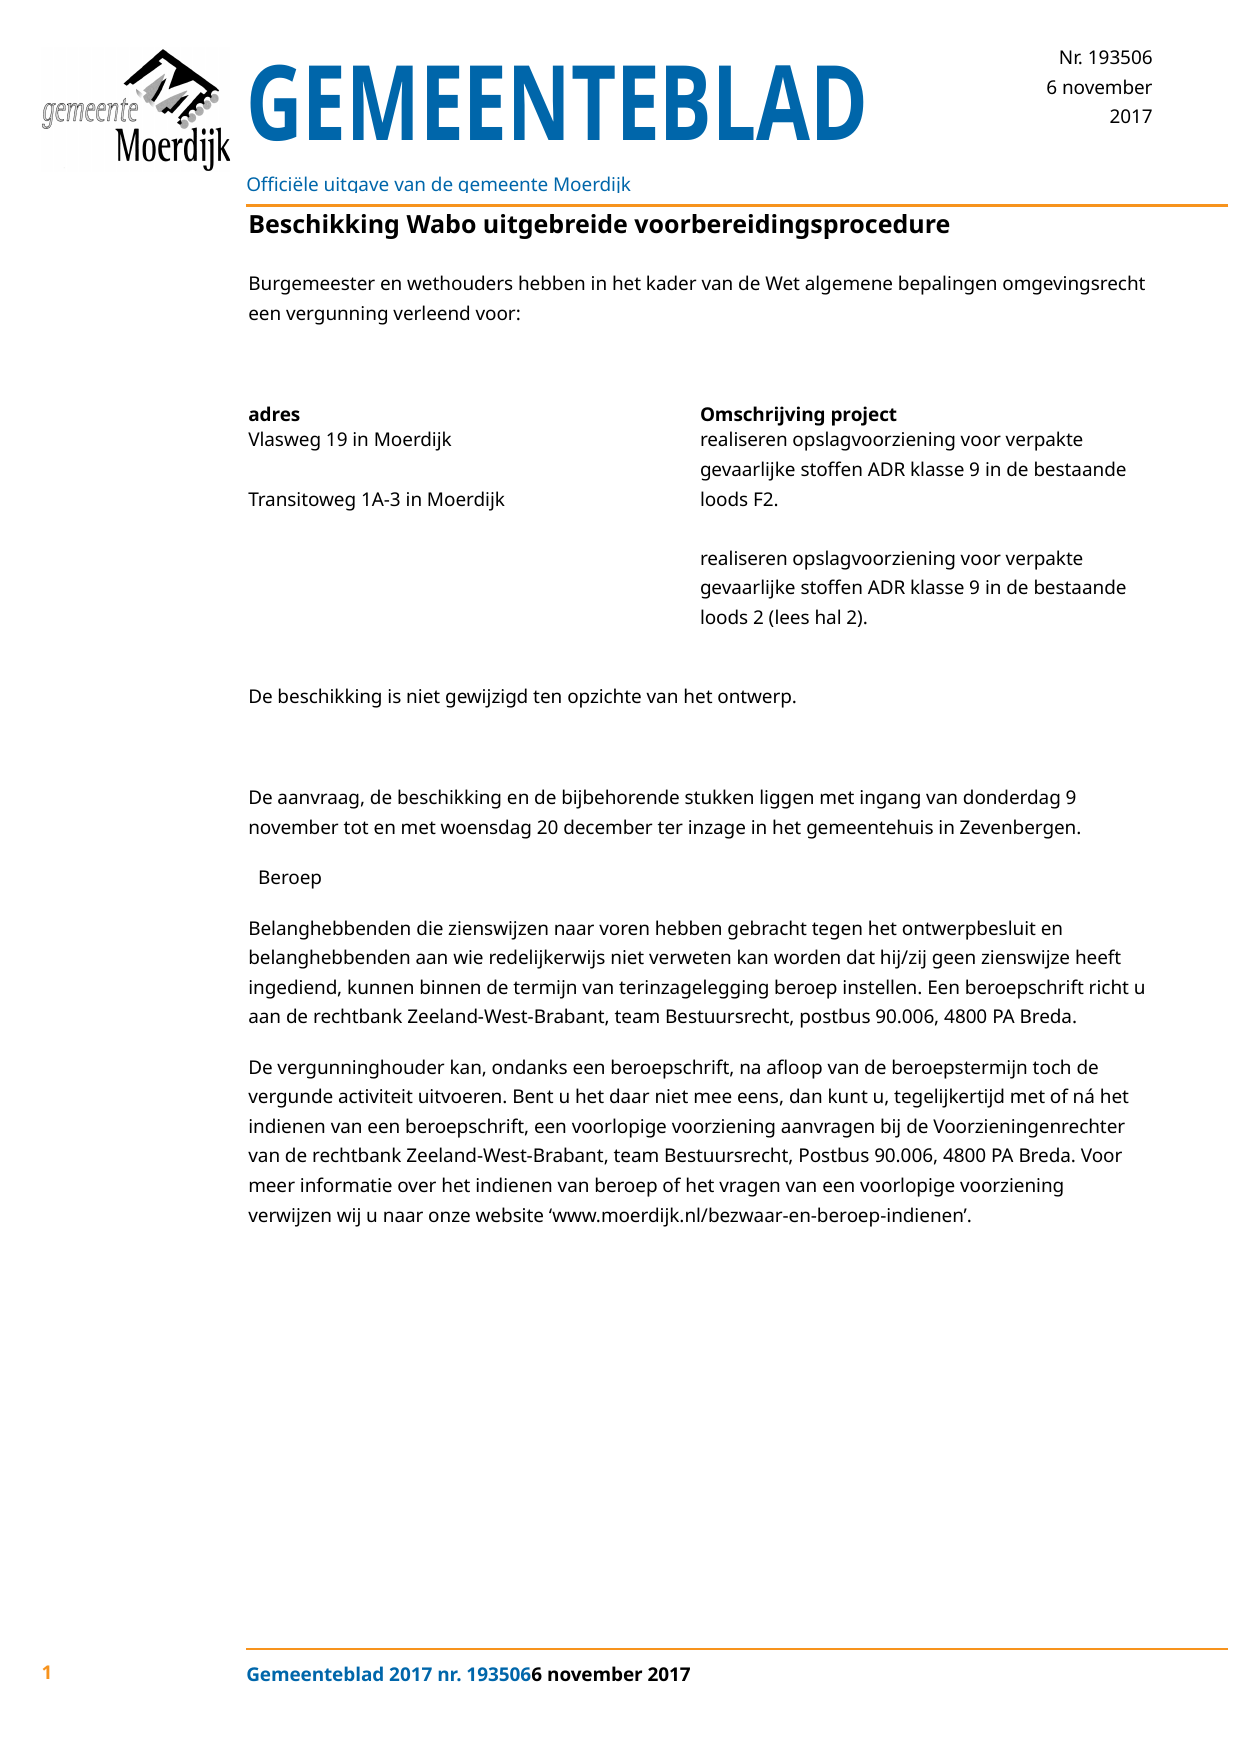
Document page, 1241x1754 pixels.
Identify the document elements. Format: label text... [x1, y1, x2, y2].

table_cell realiseren opslagvoorziening voor verpakte gevaarlijke stoffen ADR klasse 9 in de bestaande loods F2. realiseren opslagvoorziening voor verpakte gevaarlijke stoffen ADR klasse 9 in de bestaande loods 2 (lees hal 2). [700, 427, 1152, 630]
text Belanghebbenden die zienswijzen naar voren hebben gebracht tegen het ontwerpbesluit en belanghebbenden aan wie redelijkerwijs niet verweten kan worden dat hij/zij geen zienswijze heeft ingediend, kunnen binnen de termijn van terinzagelegging beroep instellen. Een beroepschrift richt u aan de rechtbank Zeeland-West-Brabant, team Bestuursrecht, postbus 90.006, 4800 PA Breda. [248, 915, 1152, 1029]
text De beschikking is niet gewijzigd ten opzichte van het ontwerp. [248, 683, 1152, 709]
table_cell Vlasweg 19 in Moerdijk Transitoweg 1A-3 in Moerdijk [248, 427, 700, 630]
text De vergunninghouder kan, ondanks een beroepschrift, na afloop van de beroepstermijn toch de vergunde activiteit uitvoeren. Bent u het daar niet mee eens, dan kunt u, tegelijkertijd met of ná het indienen van een beroepschrift, een voorlopige voorziening aanvragen bij de Voorzieningenrechter van de rechtbank Zeeland-West-Brabant, team Bestuursrecht, Postbus 90.006, 4800 PA Breda. Voor meer informatie over het indienen van beroep of het vragen van een voorlopige voorziening verwijzen wij u naar onze website ‘www.moerdijk.nl/bezwaar-en-beroep-indienen’. [248, 1054, 1152, 1227]
text Burgemeester en wethouders hebben in het kader van de Wet algemene bepalingen omgevingsrecht een vergunning verleend voor: [248, 270, 1152, 326]
picture [41, 47, 231, 172]
text Beroep [248, 864, 1152, 890]
text De aanvraag, de beschikking en de bijbehorende stukken liggen met ingang van donderdag 9 november tot en met woensdag 20 december ter inzage in het gemeentehuis in Zevenbergen. [248, 784, 1152, 839]
table_header Omschrijving project [700, 401, 1152, 427]
table_header adres [248, 401, 700, 427]
text Beschikking Wabo uitgebreide voorbereidingsprocedure [248, 207, 1152, 241]
